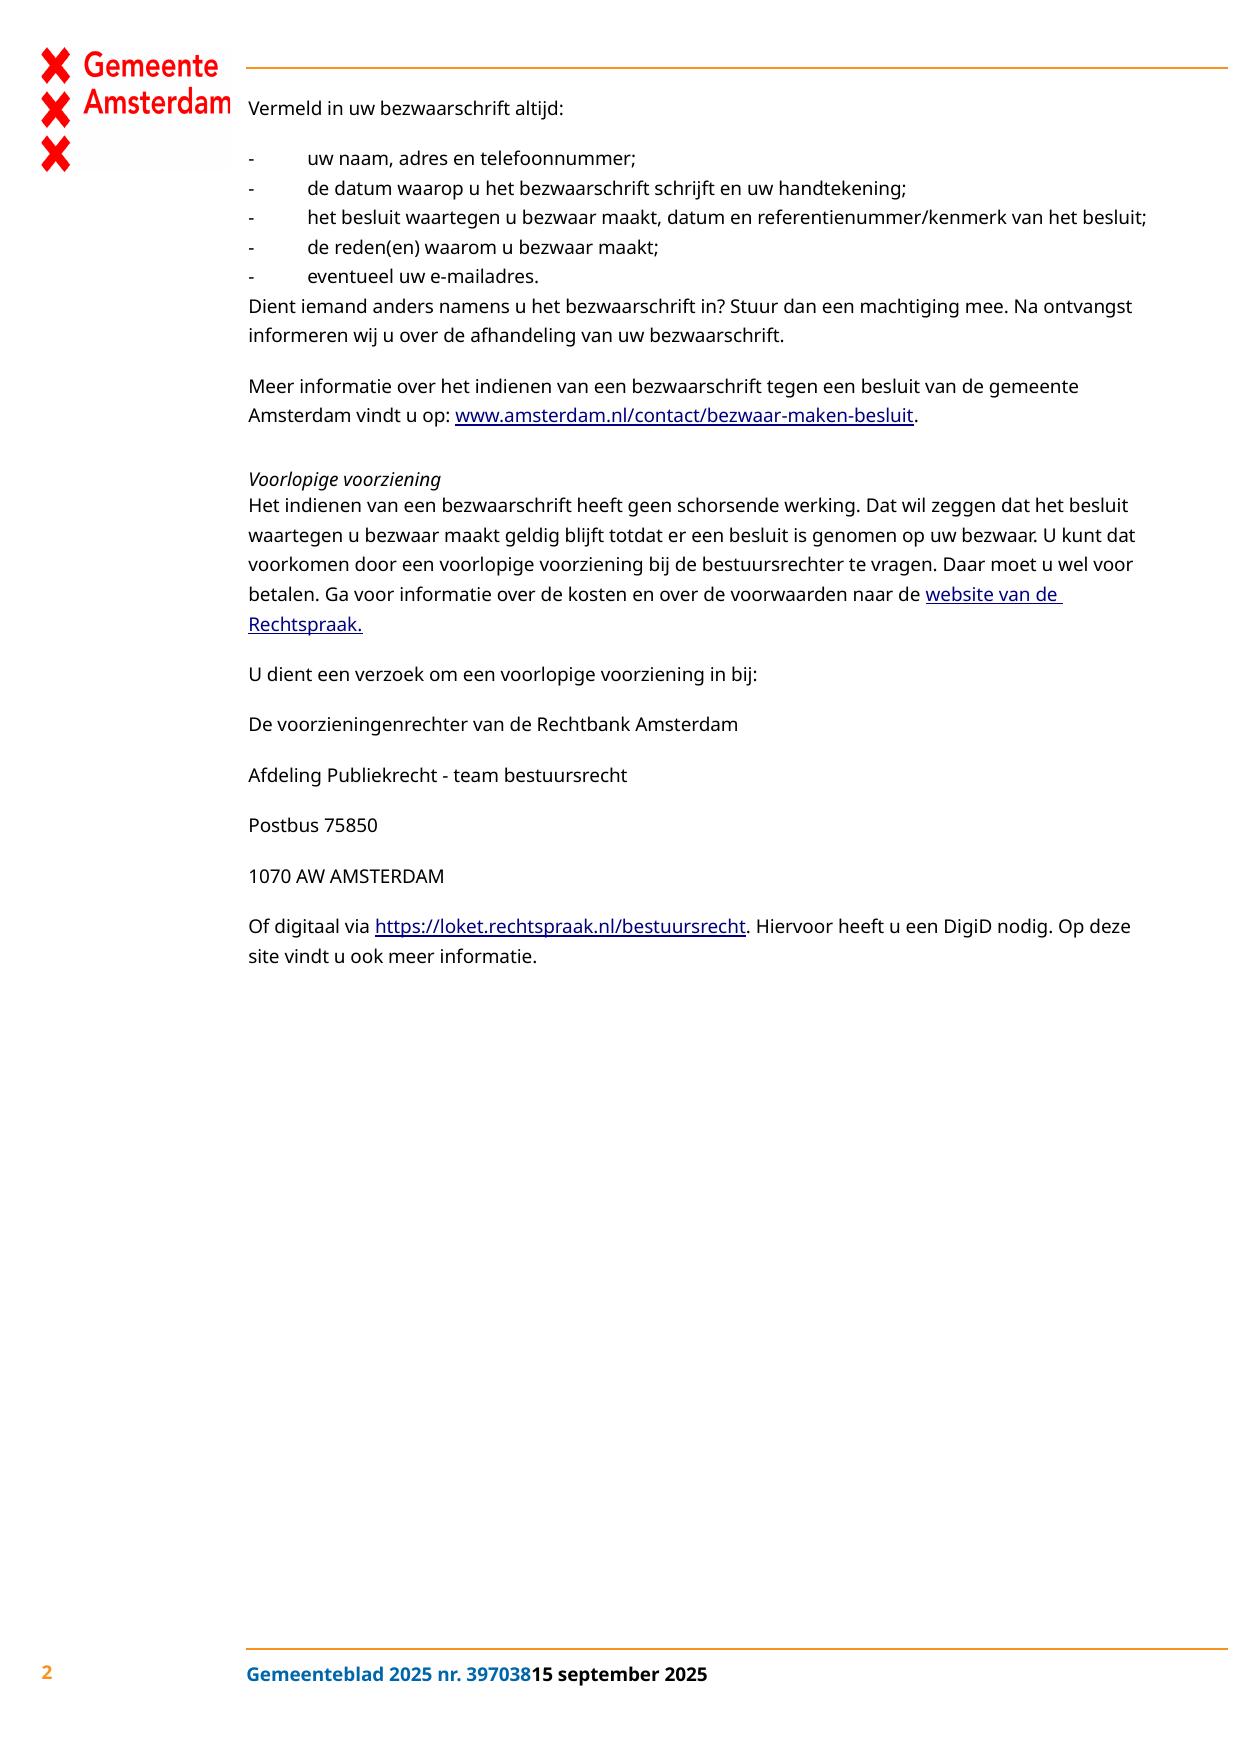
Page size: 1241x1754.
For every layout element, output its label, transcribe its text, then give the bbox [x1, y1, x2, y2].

text Dient iemand anders namens u het bezwaarschrift in? Stuur dan een machtiging mee. Na ontvangst informeren wij u over de afhandeling van uw bezwaarschrift. [248, 293, 1152, 348]
list eventueel uw e-mailadres. [248, 263, 1152, 289]
text Of digitaal via https://loket.rechtspraak.nl/bestuursrecht. Hiervoor heeft u een DigiD nodig. Op deze site vindt u ook meer informatie. [248, 913, 1152, 968]
list de reden(en) waarom u bezwaar maakt; [248, 234, 1152, 260]
text Afdeling Publiekrecht - team bestuursrecht [248, 762, 1152, 788]
text Voorlopige voorziening [248, 467, 1152, 492]
list het besluit waartegen u bezwaar maakt, datum en referentienummer/kenmerk van het besluit; [248, 204, 1152, 230]
text Het indienen van een bezwaarschrift heeft geen schorsende werking. Dat wil zeggen dat het besluit waartegen u bezwaar maakt geldig blijft totdat er een besluit is genomen op uw bezwaar. U kunt dat voorkomen door een voorlopige voorziening bij de bestuursrechter te vragen. Daar moet u wel voor betalen. Ga voor informatie over de kosten en over de voorwaarden naar de website van de Rechtspraak. [248, 492, 1152, 636]
text De voorzieningenrechter van de Rechtbank Amsterdam [248, 712, 1152, 737]
picture [41, 47, 231, 172]
list uw naam, adres en telefoonnummer; [248, 145, 1152, 171]
list de datum waarop u het bezwaarschrift schrijft en uw handtekening; [248, 175, 1152, 201]
text Meer informatie over het indienen van een bezwaarschrift tegen een besluit van de gemeente Amsterdam vindt u op: www.amsterdam.nl/contact/bezwaar-maken-besluit. [248, 373, 1152, 428]
text U dient een verzoek om een voorlopige voorziening in bij: [248, 661, 1152, 687]
text 1070 AW AMSTERDAM [248, 863, 1152, 888]
text Postbus 75850 [248, 812, 1152, 838]
text Vermeld in uw bezwaarschrift altijd: [248, 95, 1152, 121]
